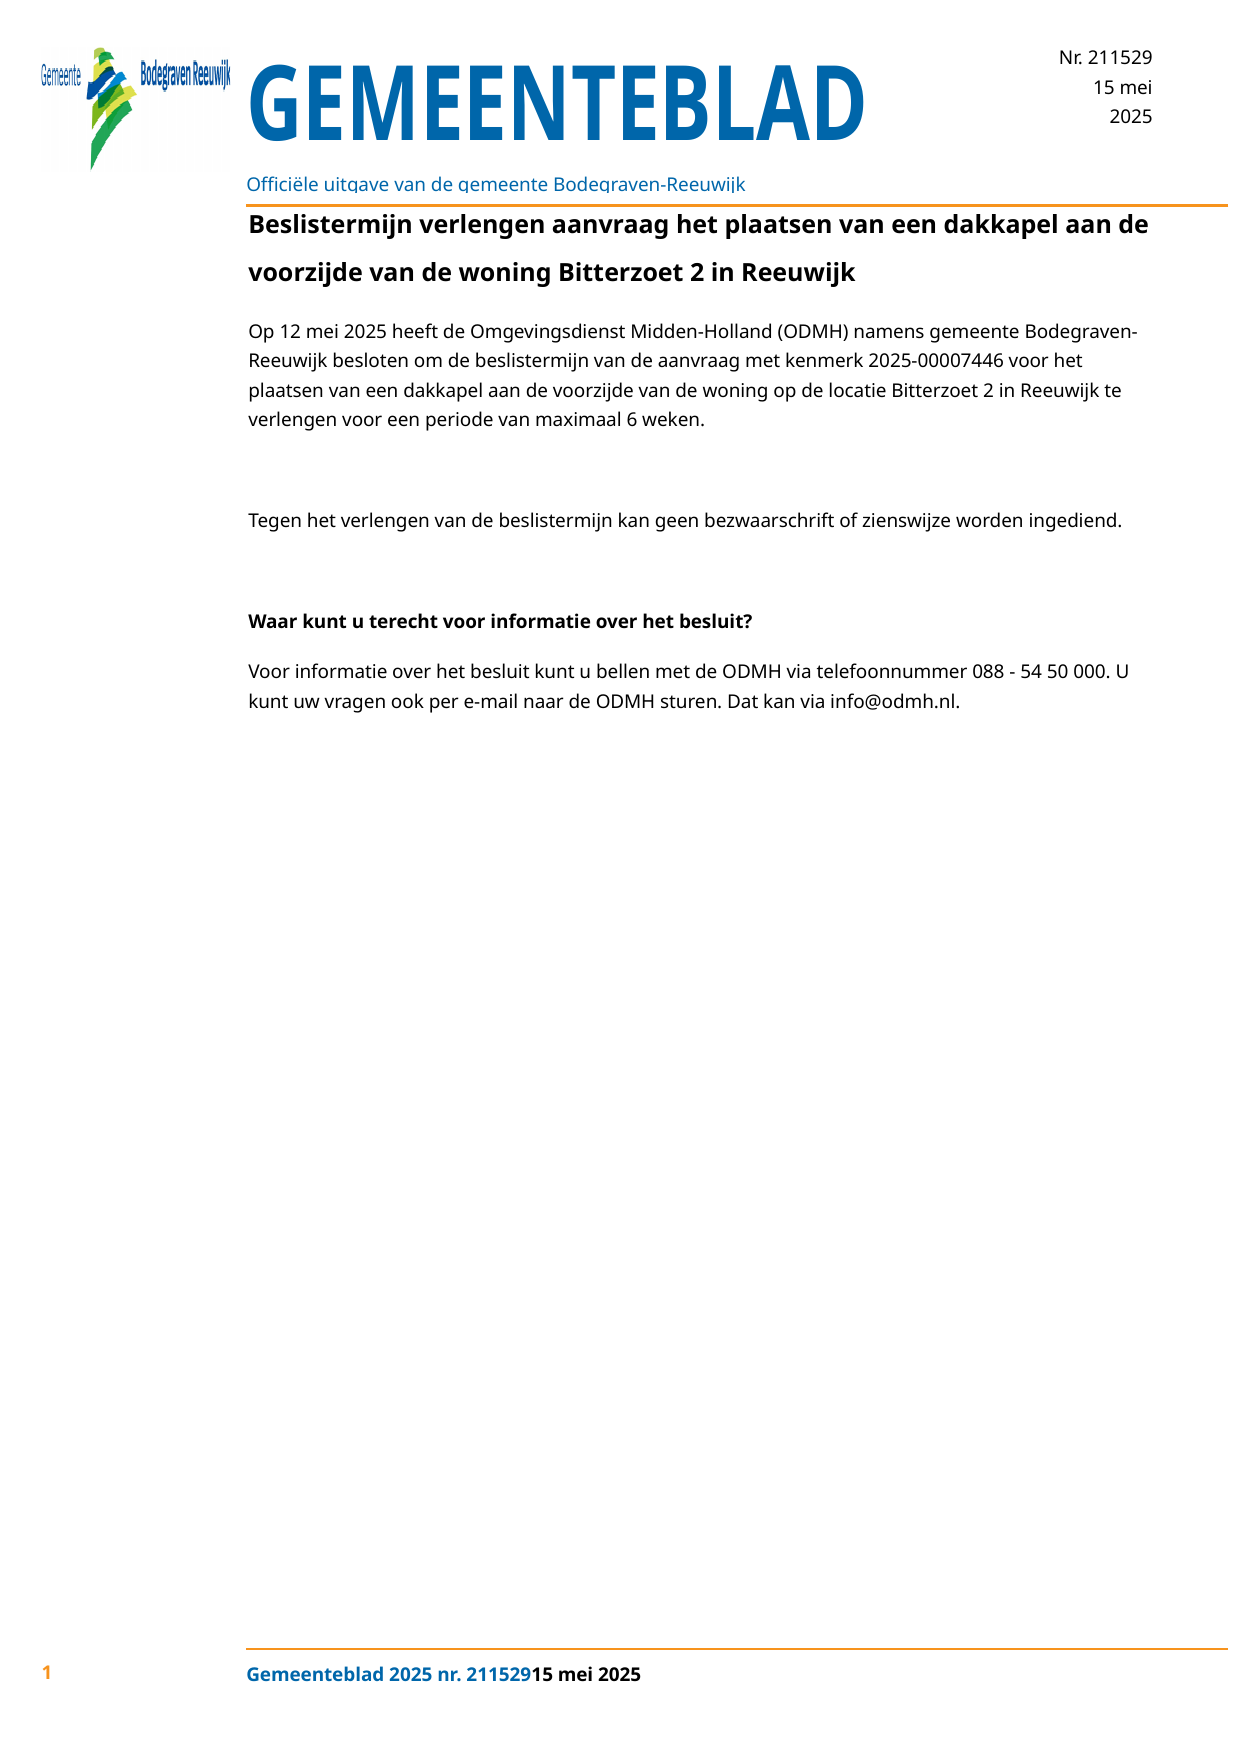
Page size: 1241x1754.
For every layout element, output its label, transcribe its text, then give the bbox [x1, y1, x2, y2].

text Voor informatie over het besluit kunt u bellen met de ODMH via telefoonnummer 088 - 54 50 000. U kunt uw vragen ook per e-mail naar de ODMH sturen. Dat kan via info@odmh.nl. [248, 659, 1152, 714]
picture [41, 47, 231, 172]
text Op 12 mei 2025 heeft de Omgevingsdienst Midden-Holland (ODMH) namens gemeente Bodegraven-Reeuwijk besloten om de beslistermijn van de aanvraag met kenmerk 2025-00007446 voor het plaatsen van een dakkapel aan de voorzijde van de woning op de locatie Bitterzoet 2 in Reeuwijk te verlengen voor een periode van maximaal 6 weken. [248, 318, 1152, 432]
text Tegen het verlengen van de beslistermijn kan geen bezwaarschrift of zienswijze worden ingediend. [248, 507, 1152, 533]
text Beslistermijn verlengen aanvraag het plaatsen van een dakkapel aan de voorzijde van de woning Bitterzoet 2 in Reeuwijk [248, 207, 1152, 288]
text Waar kunt u terecht voor informatie over het besluit? [248, 608, 1152, 634]
